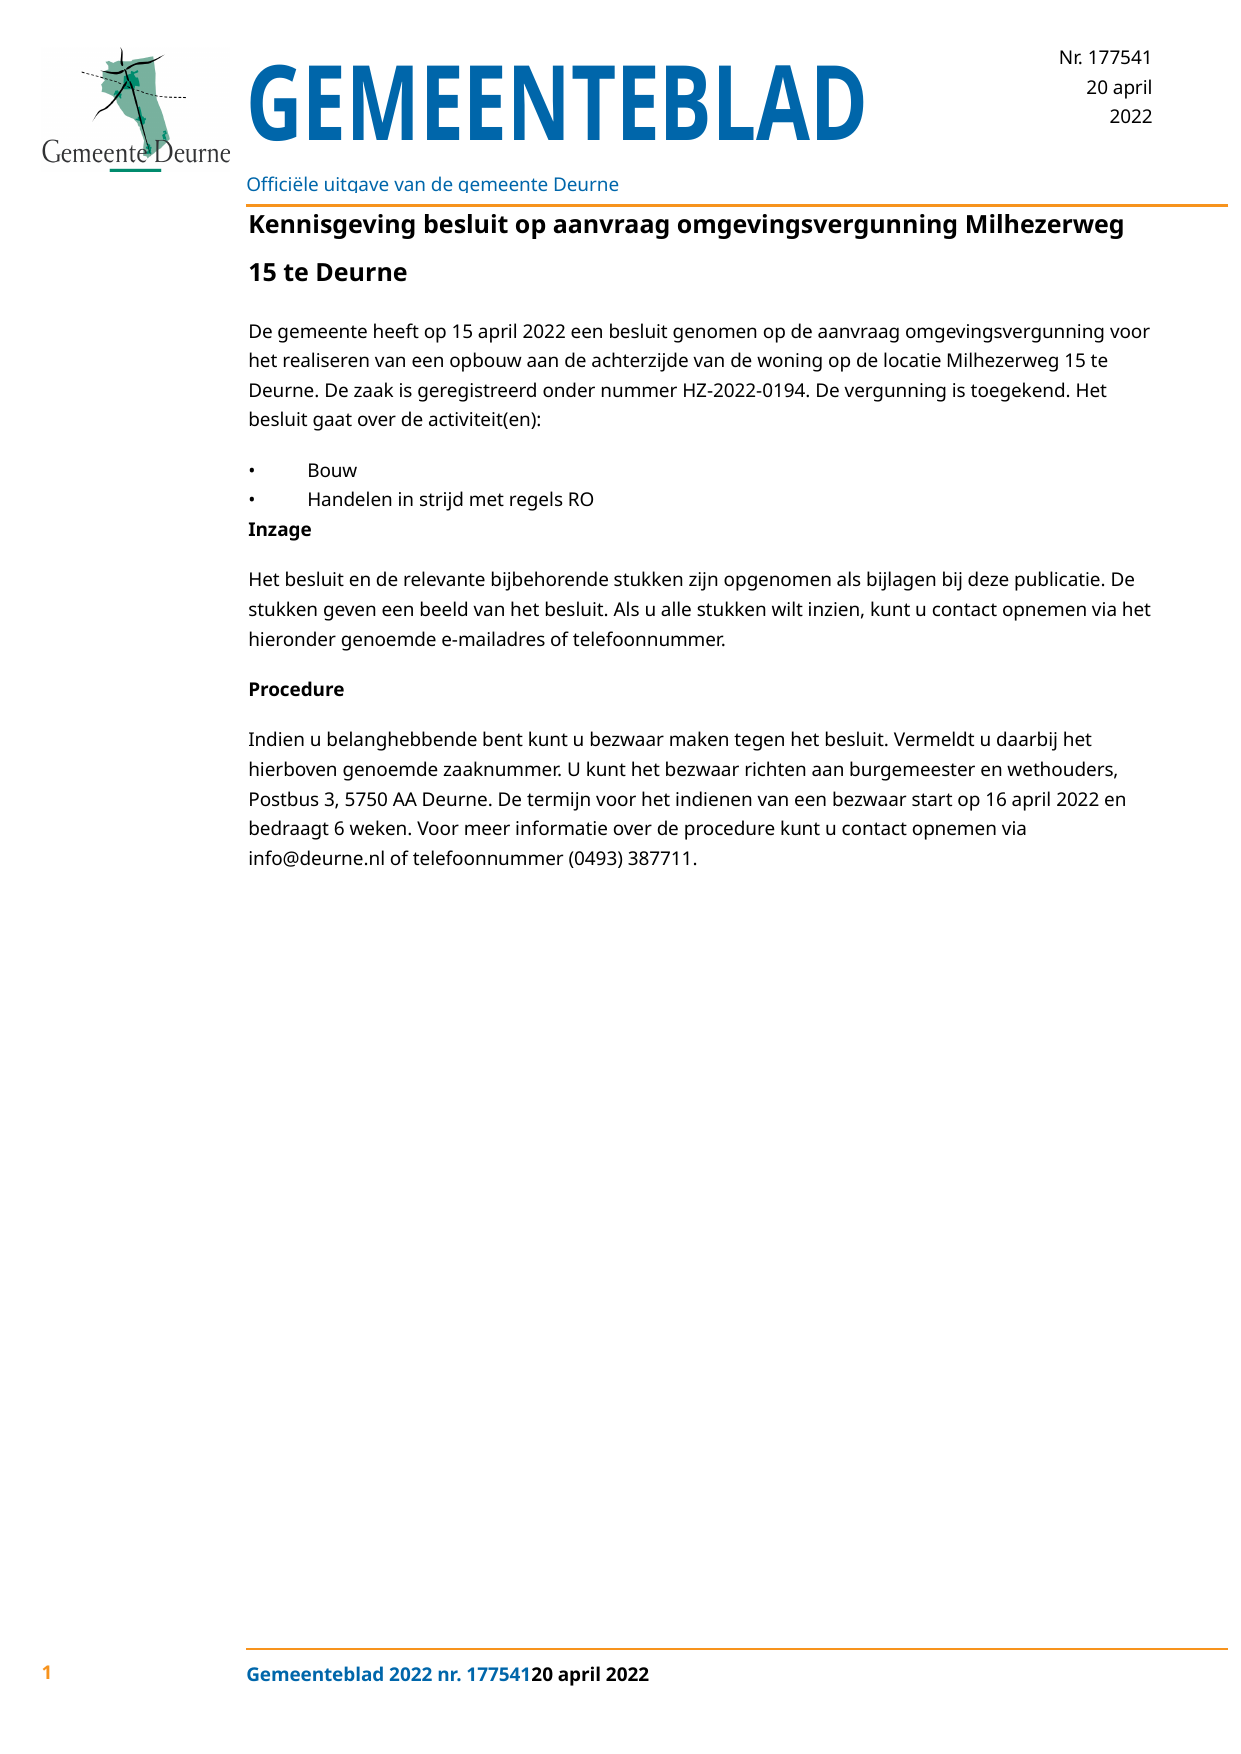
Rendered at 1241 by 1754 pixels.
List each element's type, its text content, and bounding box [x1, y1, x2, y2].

text Procedure [248, 676, 1152, 702]
text Indien u belanghebbende bent kunt u bezwaar maken tegen het besluit. Vermeldt u daarbij het hierboven genoemde zaaknummer. U kunt het bezwaar richten aan burgemeester en wethouders, Postbus 3, 5750 AA Deurne. De termijn voor het indienen van een bezwaar start op 16 april 2022 en bedraagt 6 weken. Voor meer informatie over de procedure kunt u contact opnemen via info@deurne.nl of telefoonnummer (0493) 387711. [248, 727, 1152, 871]
text Het besluit en de relevante bijbehorende stukken zijn opgenomen als bijlagen bij deze publicatie. De stukken geven een beeld van het besluit. Als u alle stukken wilt inzien, kunt u contact opnemen via het hieronder genoemde e-mailadres of telefoonnummer. [248, 567, 1152, 652]
text Kennisgeving besluit op aanvraag omgevingsvergunning Milhezerweg 15 te Deurne [248, 207, 1152, 288]
text De gemeente heeft op 15 april 2022 een besluit genomen op de aanvraag omgevingsvergunning voor het realiseren van een opbouw aan de achterzijde van de woning op de locatie Milhezerweg 15 te Deurne. De zaak is geregistreerd onder nummer HZ-2022-0194. De vergunning is toegekend. Het besluit gaat over de activiteit(en): [248, 318, 1152, 432]
list Handelen in strijd met regels RO [248, 487, 1152, 512]
picture [41, 47, 231, 172]
text Inzage [248, 516, 1152, 542]
list Bouw [248, 457, 1152, 483]
